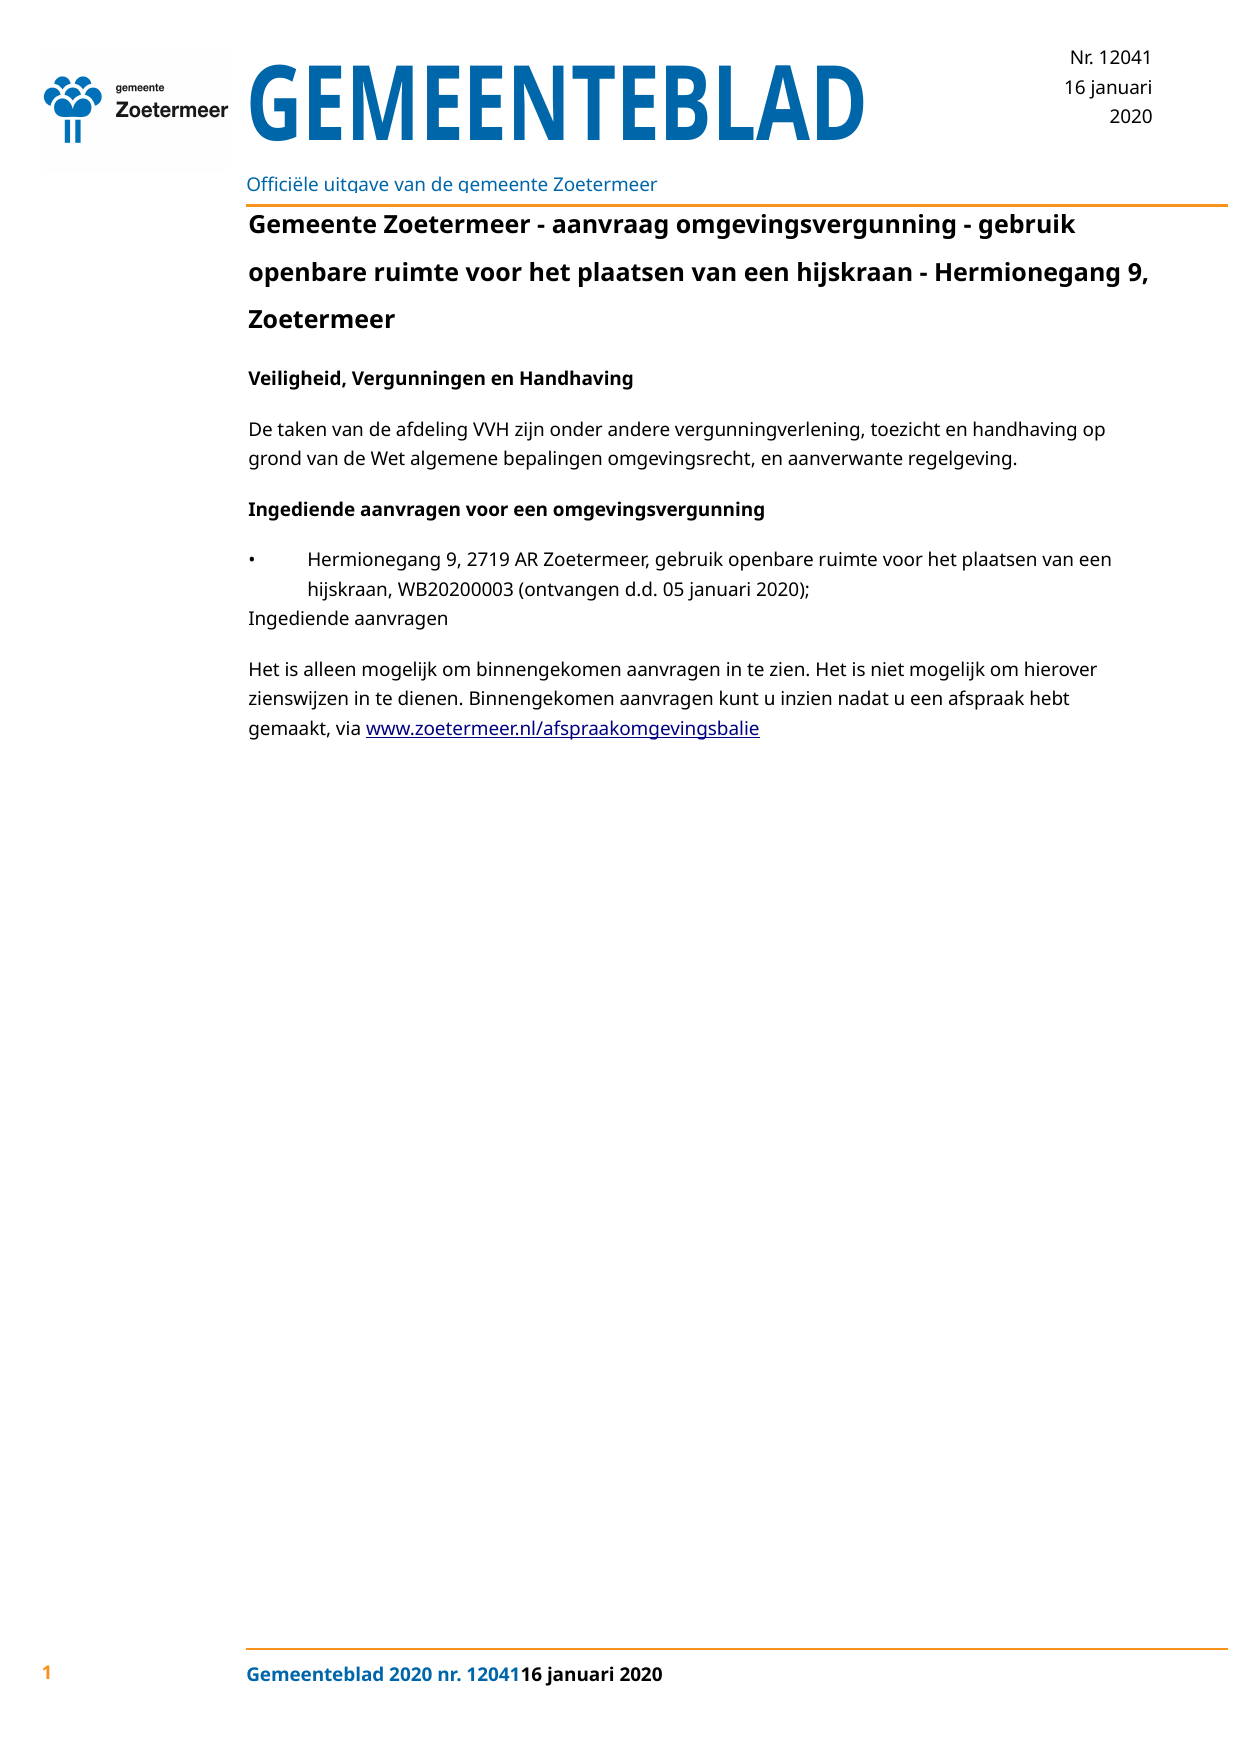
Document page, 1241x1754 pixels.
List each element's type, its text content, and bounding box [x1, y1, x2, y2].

picture [41, 47, 231, 172]
text De taken van de afdeling VVH zijn onder andere vergunningverlening, toezicht en handhaving op grond van de Wet algemene bepalingen omgevingsrecht, en aanverwante regelgeving. [248, 416, 1152, 471]
text Het is alleen mogelijk om binnengekomen aanvragen in te zien. Het is niet mogelijk om hierover zienswijzen in te dienen. Binnengekomen aanvragen kunt u inzien nadat u een afspraak hebt gemaakt, via www.zoetermeer.nl/afspraakomgevingsbalie [248, 656, 1152, 741]
text Ingediende aanvragen voor een omgevingsvergunning [248, 496, 1152, 522]
text Veiligheid, Vergunningen en Handhaving [248, 366, 1152, 391]
text Gemeente Zoetermeer - aanvraag omgevingsvergunning - gebruik openbare ruimte voor het plaatsen van een hijskraan - Hermionegang 9, Zoetermeer [248, 207, 1152, 336]
text Ingediende aanvragen [248, 606, 1152, 631]
list Hermionegang 9, 2719 AR Zoetermeer, gebruik openbare ruimte voor het plaatsen van een hijskraan, WB20200003 (ontvangen d.d. 05 januari 2020); [248, 546, 1152, 602]
